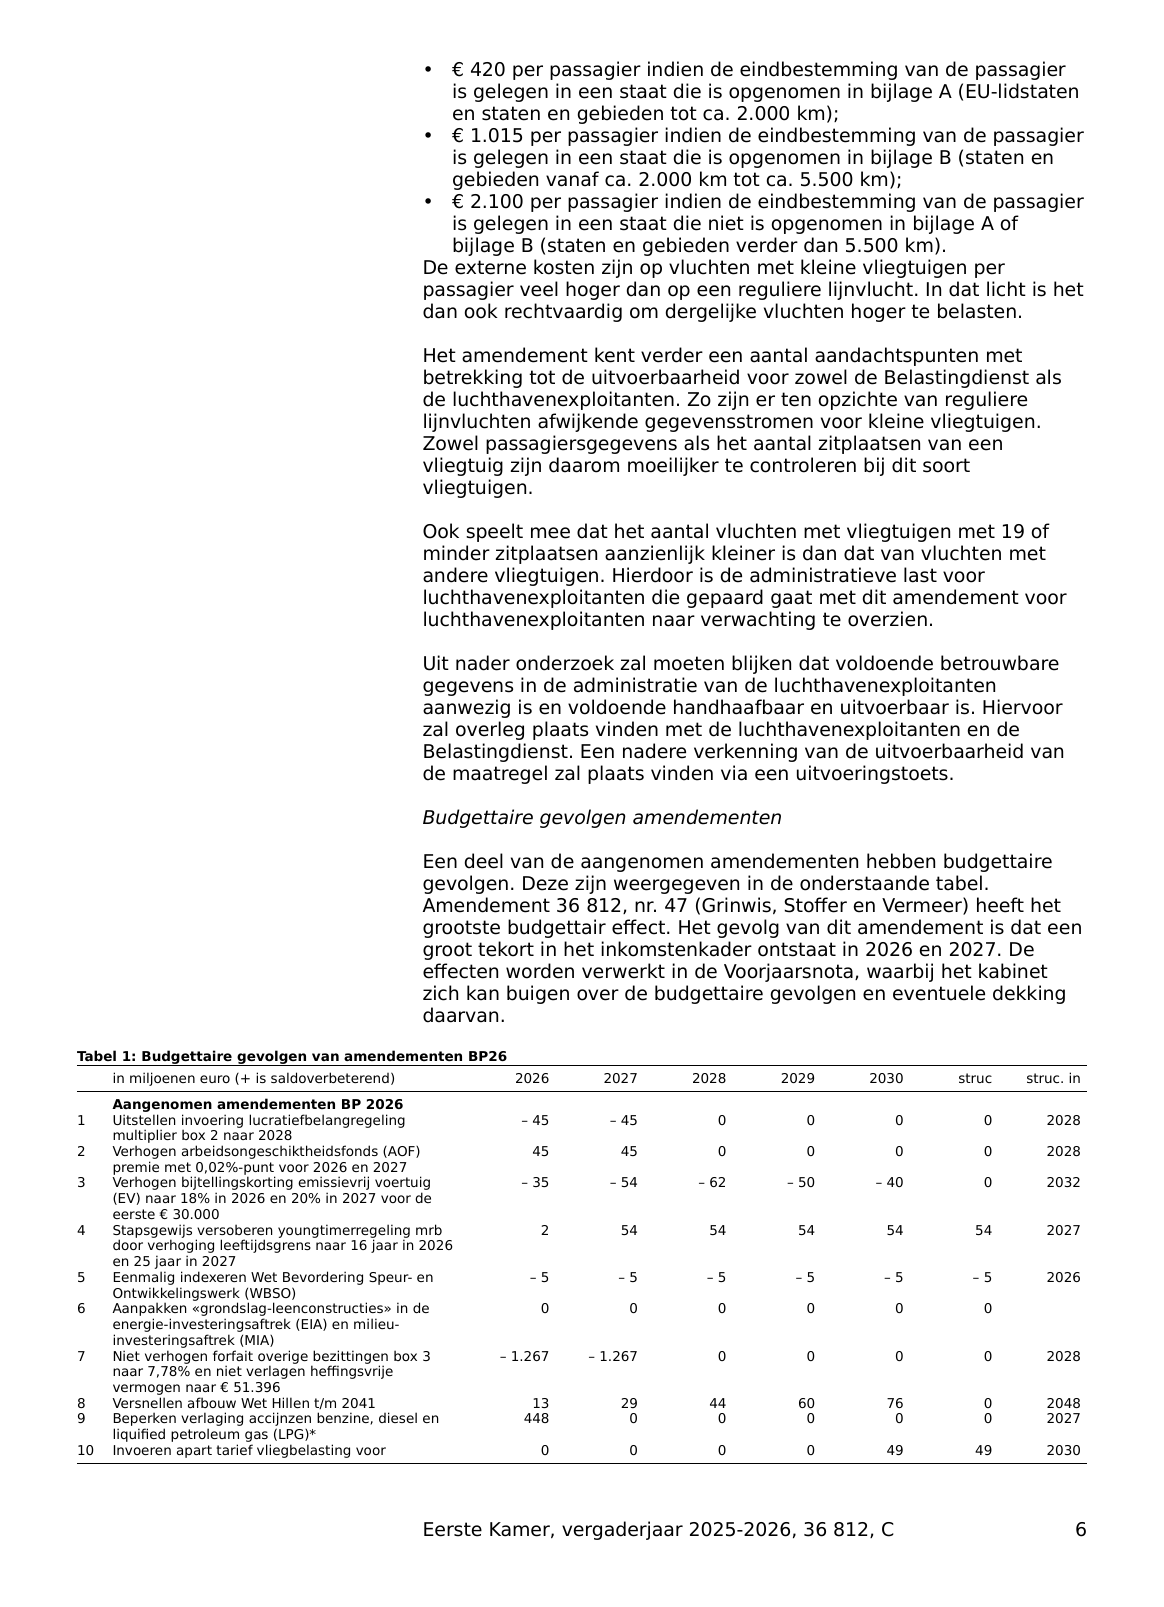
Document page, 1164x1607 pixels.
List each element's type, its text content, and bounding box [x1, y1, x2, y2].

table_cell 2028 [998, 1144, 1087, 1175]
table_cell 2029 [732, 1066, 821, 1091]
table_cell 9 [77, 1411, 106, 1443]
table_cell 2027 [555, 1066, 644, 1091]
table_cell Niet verhogen forfait overige bezittingen box 3 naar 7,78% en niet verlagen heffingsvrije vermogen naar € 51.396 [106, 1348, 466, 1396]
table_cell 29 [555, 1396, 644, 1411]
table_cell [909, 1092, 998, 1112]
table_cell 0 [909, 1411, 998, 1443]
table_cell – 54 [555, 1175, 644, 1222]
table_cell 54 [821, 1223, 909, 1270]
table_cell 49 [909, 1443, 998, 1463]
table_cell Eenmalig indexeren Wet Bevordering Speur- en Ontwikkelingswerk (WBSO) [106, 1270, 466, 1301]
table_cell 2028 [644, 1066, 732, 1091]
table_cell 10 [77, 1443, 106, 1463]
table_cell – 5 [732, 1270, 821, 1301]
text Ook speelt mee dat het aantal vluchten met vliegtuigen met 19 of minder zitplaatsen aanzienlijk kleiner is dan dat van vluchten met andere vliegtuigen. Hierdoor is de administratieve last voor luchthavenexploitanten die gepaard gaat met dit amendement voor luchthavenexploitanten naar verwachting te overzien. [422, 521, 1087, 631]
text • € 420 per passagier indien de eindbestemming van de passagier is gelegen in een staat die is opgenomen in bijlage A (EU-lidstaten en staten en gebieden tot ca. 2.000 km); [422, 59, 1087, 125]
table_cell 0 [555, 1443, 644, 1463]
table_cell [821, 1092, 909, 1112]
table_cell 2027 [998, 1223, 1087, 1270]
table_cell 0 [732, 1443, 821, 1463]
table_cell [644, 1092, 732, 1112]
table_cell 0 [732, 1348, 821, 1396]
table_cell 0 [555, 1411, 644, 1443]
table_cell 0 [909, 1396, 998, 1411]
table_cell 1 [77, 1113, 106, 1144]
table_cell Invoeren apart tarief vliegbelasting voor [106, 1443, 466, 1463]
table_cell – 40 [821, 1175, 909, 1222]
table_cell Versnellen afbouw Wet Hillen t/m 2041 [106, 1396, 466, 1411]
table_cell [466, 1092, 555, 1112]
table_cell 8 [77, 1396, 106, 1411]
table_cell [77, 1066, 106, 1091]
table_cell Verhogen bijtellingskorting emissievrij voertuig (EV) naar 18% in 2026 en 20% in 2027 voor de eerste € 30.000 [106, 1175, 466, 1222]
table_cell in miljoenen euro (+ is saldoverbeterend) [106, 1066, 466, 1091]
table_cell 45 [466, 1144, 555, 1175]
table_cell 4 [77, 1223, 106, 1270]
table_cell 0 [732, 1301, 821, 1348]
table_cell 2026 [998, 1270, 1087, 1301]
table_cell – 5 [909, 1270, 998, 1301]
table_cell 54 [555, 1223, 644, 1270]
table_cell 0 [644, 1113, 732, 1144]
table_cell Verhogen arbeidsongeschiktheidsfonds (AOF) premie met 0,02%-punt voor 2026 en 2027 [106, 1144, 466, 1175]
table_cell 2048 [998, 1396, 1087, 1411]
table_cell 0 [821, 1113, 909, 1144]
table_cell Stapsgewijs versoberen youngtimerregeling mrb door verhoging leeftijdsgrens naar 16 jaar in 2026 en 25 jaar in 2027 [106, 1223, 466, 1270]
table_cell [732, 1092, 821, 1112]
table_cell 0 [909, 1144, 998, 1175]
table_cell – 5 [466, 1270, 555, 1301]
table_cell 2028 [998, 1113, 1087, 1144]
table_cell 0 [644, 1348, 732, 1396]
table_cell 54 [909, 1223, 998, 1270]
table_cell 60 [732, 1396, 821, 1411]
table_cell [998, 1301, 1087, 1348]
text Uit nader onderzoek zal moeten blijken dat voldoende betrouwbare gegevens in de administratie van de luchthavenexploitanten aanwezig is en voldoende handhaafbaar en uitvoerbaar is. Hiervoor zal overleg plaats vinden met de luchthavenexploitanten en de Belastingdienst. Een nadere verkenning van de uitvoerbaarheid van de maatregel zal plaats vinden via een uitvoeringstoets. [422, 653, 1087, 785]
table_cell 0 [644, 1301, 732, 1348]
table_cell 2032 [998, 1175, 1087, 1222]
table_cell – 62 [644, 1175, 732, 1222]
table_cell 2 [466, 1223, 555, 1270]
table_cell 0 [555, 1301, 644, 1348]
table_cell 2027 [998, 1411, 1087, 1443]
table_cell – 35 [466, 1175, 555, 1222]
table_cell 0 [732, 1144, 821, 1175]
table_cell 0 [466, 1443, 555, 1463]
table_cell [998, 1092, 1087, 1112]
table_cell 7 [77, 1348, 106, 1396]
table_cell 13 [466, 1396, 555, 1411]
table_cell Uitstellen invoering lucratiefbelangregeling multiplier box 2 naar 2028 [106, 1113, 466, 1144]
table_cell 76 [821, 1396, 909, 1411]
table_cell – 1.267 [466, 1348, 555, 1396]
table_cell 5 [77, 1270, 106, 1301]
text Het amendement kent verder een aantal aandachtspunten met betrekking tot de uitvoerbaarheid voor zowel de Belastingdienst als de luchthavenexploitanten. Zo zijn er ten opzichte van reguliere lijnvluchten afwijkende gegevensstromen voor kleine vliegtuigen. Zowel passagiersgegevens als het aantal zitplaatsen van een vliegtuig zijn daarom moeilijker te controleren bij dit soort vliegtuigen. [422, 345, 1087, 499]
table_cell 2030 [998, 1443, 1087, 1463]
table_cell – 50 [732, 1175, 821, 1222]
text De externe kosten zijn op vluchten met kleine vliegtuigen per passagier veel hoger dan op een reguliere lijnvlucht. In dat licht is het dan ook rechtvaardig om dergelijke vluchten hoger te belasten. [422, 257, 1087, 323]
table_cell 448 [466, 1411, 555, 1443]
table_cell – 1.267 [555, 1348, 644, 1396]
table_cell 45 [555, 1144, 644, 1175]
table_cell 0 [466, 1301, 555, 1348]
table_cell 49 [821, 1443, 909, 1463]
table_cell 3 [77, 1175, 106, 1222]
table_cell Beperken verlaging accijnzen benzine, diesel en liquified petroleum gas (LPG)* [106, 1411, 466, 1443]
table_cell 0 [821, 1411, 909, 1443]
table_cell 0 [644, 1411, 732, 1443]
table_cell Aanpakken «grondslag-leenconstructies» in de energie-investeringsaftrek (EIA) en milieu-investeringsaftrek (MIA) [106, 1301, 466, 1348]
table_cell – 5 [644, 1270, 732, 1301]
table_cell 0 [909, 1348, 998, 1396]
table_cell Aangenomen amendementen BP 2026 [106, 1092, 466, 1112]
table_cell – 45 [555, 1113, 644, 1144]
table_cell 54 [732, 1223, 821, 1270]
table_cell 6 [77, 1301, 106, 1348]
table_cell 0 [644, 1144, 732, 1175]
text • € 2.100 per passagier indien de eindbestemming van de passagier is gelegen in een staat die niet is opgenomen in bijlage A of bijlage B (staten en gebieden verder dan 5.500 km). [422, 191, 1087, 257]
table_cell 0 [821, 1348, 909, 1396]
table_cell [77, 1092, 106, 1112]
table_cell 0 [732, 1113, 821, 1144]
text Een deel van de aangenomen amendementen hebben budgettaire gevolgen. Deze zijn weergegeven in de onderstaande tabel. Amendement 36 812, nr. 47 (Grinwis, Stoffer en Vermeer) heeft het grootste budgettair effect. Het gevolg van dit amendement is dat een groot tekort in het inkomstenkader ontstaat in 2026 en 2027. De effecten worden verwerkt in de Voorjaarsnota, waarbij het kabinet zich kan buigen over de budgettaire gevolgen en eventuele dekking daarvan. [422, 851, 1087, 1027]
table_cell 0 [821, 1301, 909, 1348]
table_cell 0 [821, 1144, 909, 1175]
table_cell – 45 [466, 1113, 555, 1144]
table_cell [555, 1092, 644, 1112]
table_cell 0 [644, 1443, 732, 1463]
table_cell 44 [644, 1396, 732, 1411]
table_cell 0 [909, 1113, 998, 1144]
table_cell 0 [732, 1411, 821, 1443]
table_header Tabel 1: Budgettaire gevolgen van amendementen BP26 [77, 1049, 1087, 1065]
subtitle Budgettaire gevolgen amendementen [422, 807, 1087, 829]
table_cell struc [909, 1066, 998, 1091]
table_cell 54 [644, 1223, 732, 1270]
table_cell 2030 [821, 1066, 909, 1091]
table_cell – 5 [555, 1270, 644, 1301]
table_cell 0 [909, 1175, 998, 1222]
table_cell 2026 [466, 1066, 555, 1091]
table_cell 2 [77, 1144, 106, 1175]
text • € 1.015 per passagier indien de eindbestemming van de passagier is gelegen in een staat die is opgenomen in bijlage B (staten en gebieden vanaf ca. 2.000 km tot ca. 5.500 km); [422, 125, 1087, 191]
table_cell – 5 [821, 1270, 909, 1301]
table_cell 2028 [998, 1348, 1087, 1396]
table_cell 0 [909, 1301, 998, 1348]
table_cell struc. in [998, 1066, 1087, 1091]
